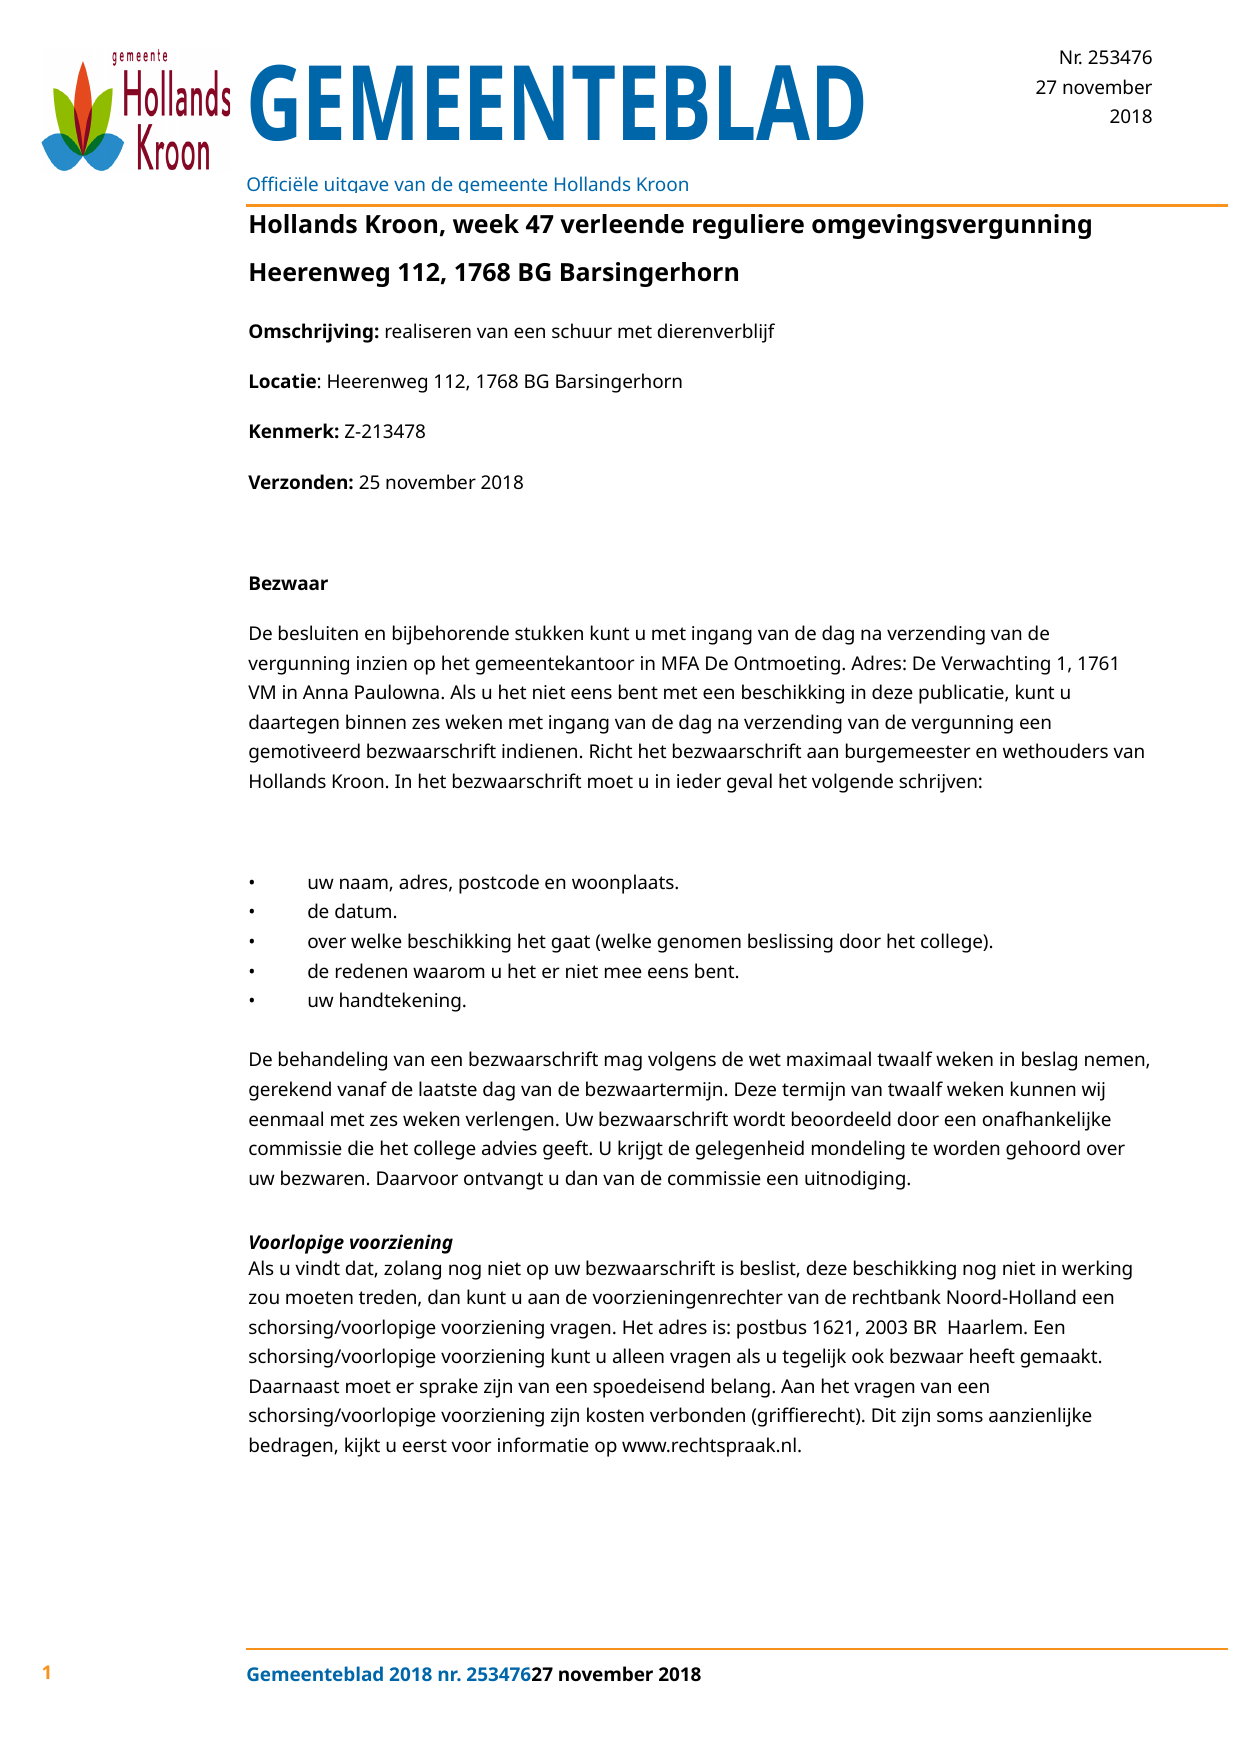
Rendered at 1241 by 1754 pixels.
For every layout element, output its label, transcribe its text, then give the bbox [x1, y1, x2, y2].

text Voorlopige voorziening [248, 1229, 1152, 1255]
list uw handtekening. [248, 987, 1152, 1013]
list uw naam, adres, postcode en woonplaats. [248, 869, 1152, 895]
text Als u vindt dat, zolang nog niet op uw bezwaarschrift is beslist, deze beschikking nog niet in werking zou moeten treden, dan kunt u aan de voorzieningenrechter van de rechtbank Noord-Holland een schorsing/voorlopige voorziening vragen. Het adres is: postbus 1621, 2003 BR Haarlem. Een schorsing/voorlopige voorziening kunt u alleen vragen als u tegelijk ook bezwaar heeft gemaakt. Daarnaast moet er sprake zijn van een spoedeisend belang. Aan het vragen van een schorsing/voorlopige voorziening zijn kosten verbonden (griffierecht). Dit zijn soms aanzienlijke bedragen, kijkt u eerst voor informatie op www.rechtspraak.nl. [248, 1255, 1152, 1458]
text Bezwaar [248, 570, 1152, 596]
list de redenen waarom u het er niet mee eens bent. [248, 958, 1152, 984]
text De behandeling van een bezwaarschrift mag volgens de wet maximaal twaalf weken in beslag nemen, gerekend vanaf de laatste dag van de bezwaartermijn. Deze termijn van twaalf weken kunnen wij eenmaal met zes weken verlengen. Uw bezwaarschrift wordt beoordeeld door een onafhankelijke commissie die het college advies geeft. U krijgt de gelegenheid mondeling te worden gehoord over uw bezwaren. Daarvoor ontvangt u dan van de commissie een uitnodiging. [248, 1047, 1152, 1191]
list over welke beschikking het gaat (welke genomen beslissing door het college). [248, 928, 1152, 954]
text Verzonden: 25 november 2018 [248, 469, 1152, 495]
text Locatie: Heerenweg 112, 1768 BG Barsingerhorn [248, 368, 1152, 394]
text Kenmerk: Z-213478 [248, 419, 1152, 444]
text De besluiten en bijbehorende stukken kunt u met ingang van de dag na verzending van de vergunning inzien op het gemeentekantoor in MFA De Ontmoeting. Adres: De Verwachting 1, 1761 VM in Anna Paulowna. Als u het niet eens bent met een beschikking in deze publicatie, kunt u daartegen binnen zes weken met ingang van de dag na verzending van de vergunning een gemotiveerd bezwaarschrift indienen. Richt het bezwaarschrift aan burgemeester en wethouders van Hollands Kroon. In het bezwaarschrift moet u in ieder geval het volgende schrijven: [248, 620, 1152, 794]
list de datum. [248, 899, 1152, 924]
picture [41, 47, 231, 172]
text Hollands Kroon, week 47 verleende reguliere omgevingsvergunning Heerenweg 112, 1768 BG Barsingerhorn [248, 207, 1152, 288]
text Omschrijving: realiseren van een schuur met dierenverblijf [248, 318, 1152, 344]
